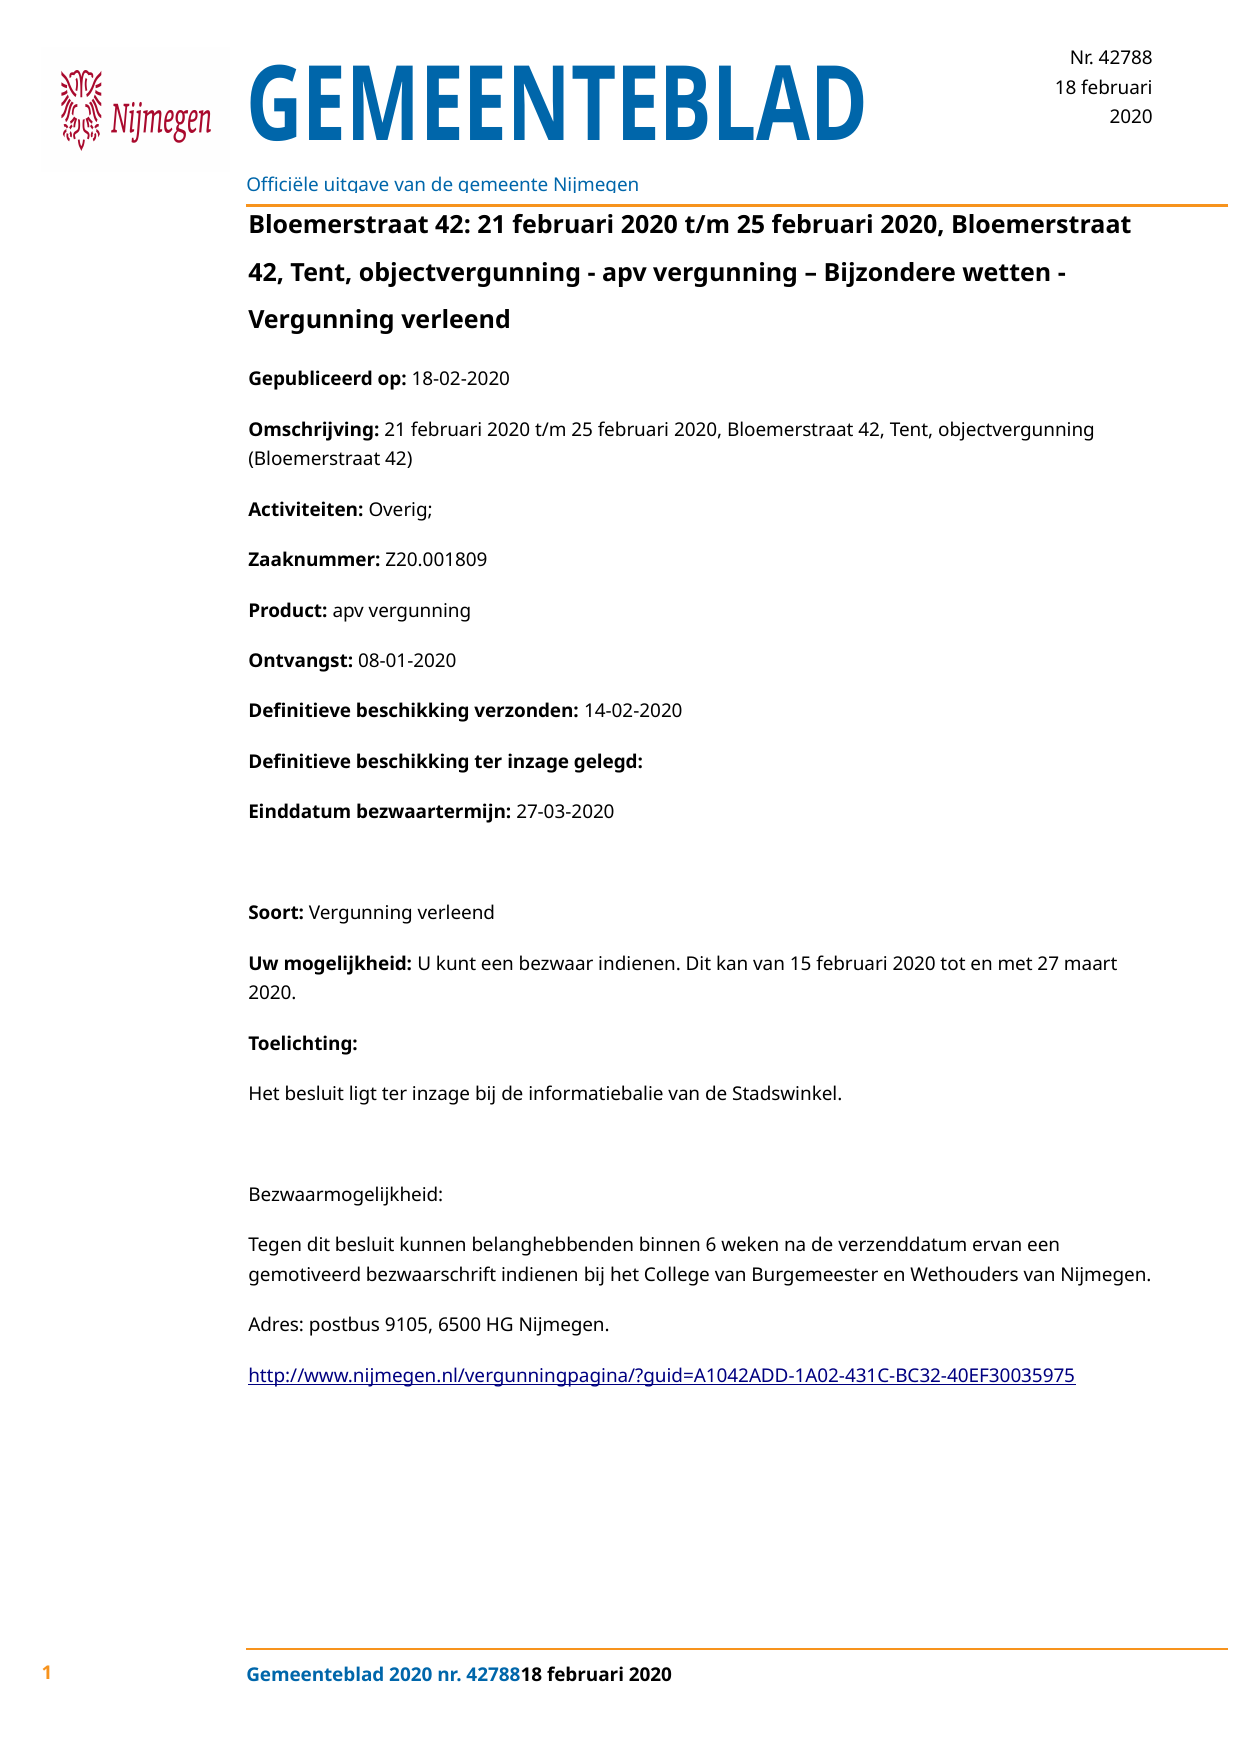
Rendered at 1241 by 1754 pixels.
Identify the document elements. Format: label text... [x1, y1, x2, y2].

text Toelichting: [248, 1030, 1152, 1055]
text Product: apv vergunning [248, 597, 1152, 622]
text Einddatum bezwaartermijn: 27-03-2020 [248, 798, 1152, 824]
text Gepubliceerd op: 18-02-2020 [248, 366, 1152, 391]
text Adres: postbus 9105, 6500 HG Nijmegen. [248, 1311, 1152, 1337]
text Definitieve beschikking ter inzage gelegd: [248, 748, 1152, 774]
text Zaaknummer: Z20.001809 [248, 546, 1152, 572]
text Activiteiten: Overig; [248, 496, 1152, 522]
text Uw mogelijkheid: U kunt een bezwaar indienen. Dit kan van 15 februari 2020 tot en met 27 maart 2020. [248, 950, 1152, 1005]
text Tegen dit besluit kunnen belanghebbenden binnen 6 weken na de verzenddatum ervan een gemotiveerd bezwaarschrift indienen bij het College van Burgemeester en Wethouders van Nijmegen. [248, 1231, 1152, 1287]
text Omschrijving: 21 februari 2020 t/m 25 februari 2020, Bloemerstraat 42, Tent, objectvergunning (Bloemerstraat 42) [248, 416, 1152, 471]
text Definitieve beschikking verzonden: 14-02-2020 [248, 698, 1152, 723]
text Bezwaarmogelijkheid: [248, 1181, 1152, 1207]
text Het besluit ligt ter inzage bij de informatiebalie van de Stadswinkel. [248, 1080, 1152, 1106]
text Soort: Vergunning verleend [248, 899, 1152, 925]
picture [41, 47, 231, 172]
text Bloemerstraat 42: 21 februari 2020 t/m 25 februari 2020, Bloemerstraat 42, Tent, objectvergunning - apv vergunning – Bijzondere wetten - Vergunning verleend [248, 207, 1152, 336]
text http://www.nijmegen.nl/vergunningpagina/?guid=A1042ADD-1A02-431C-BC32-40EF30035975 [248, 1362, 1152, 1387]
text Ontvangst: 08-01-2020 [248, 647, 1152, 673]
